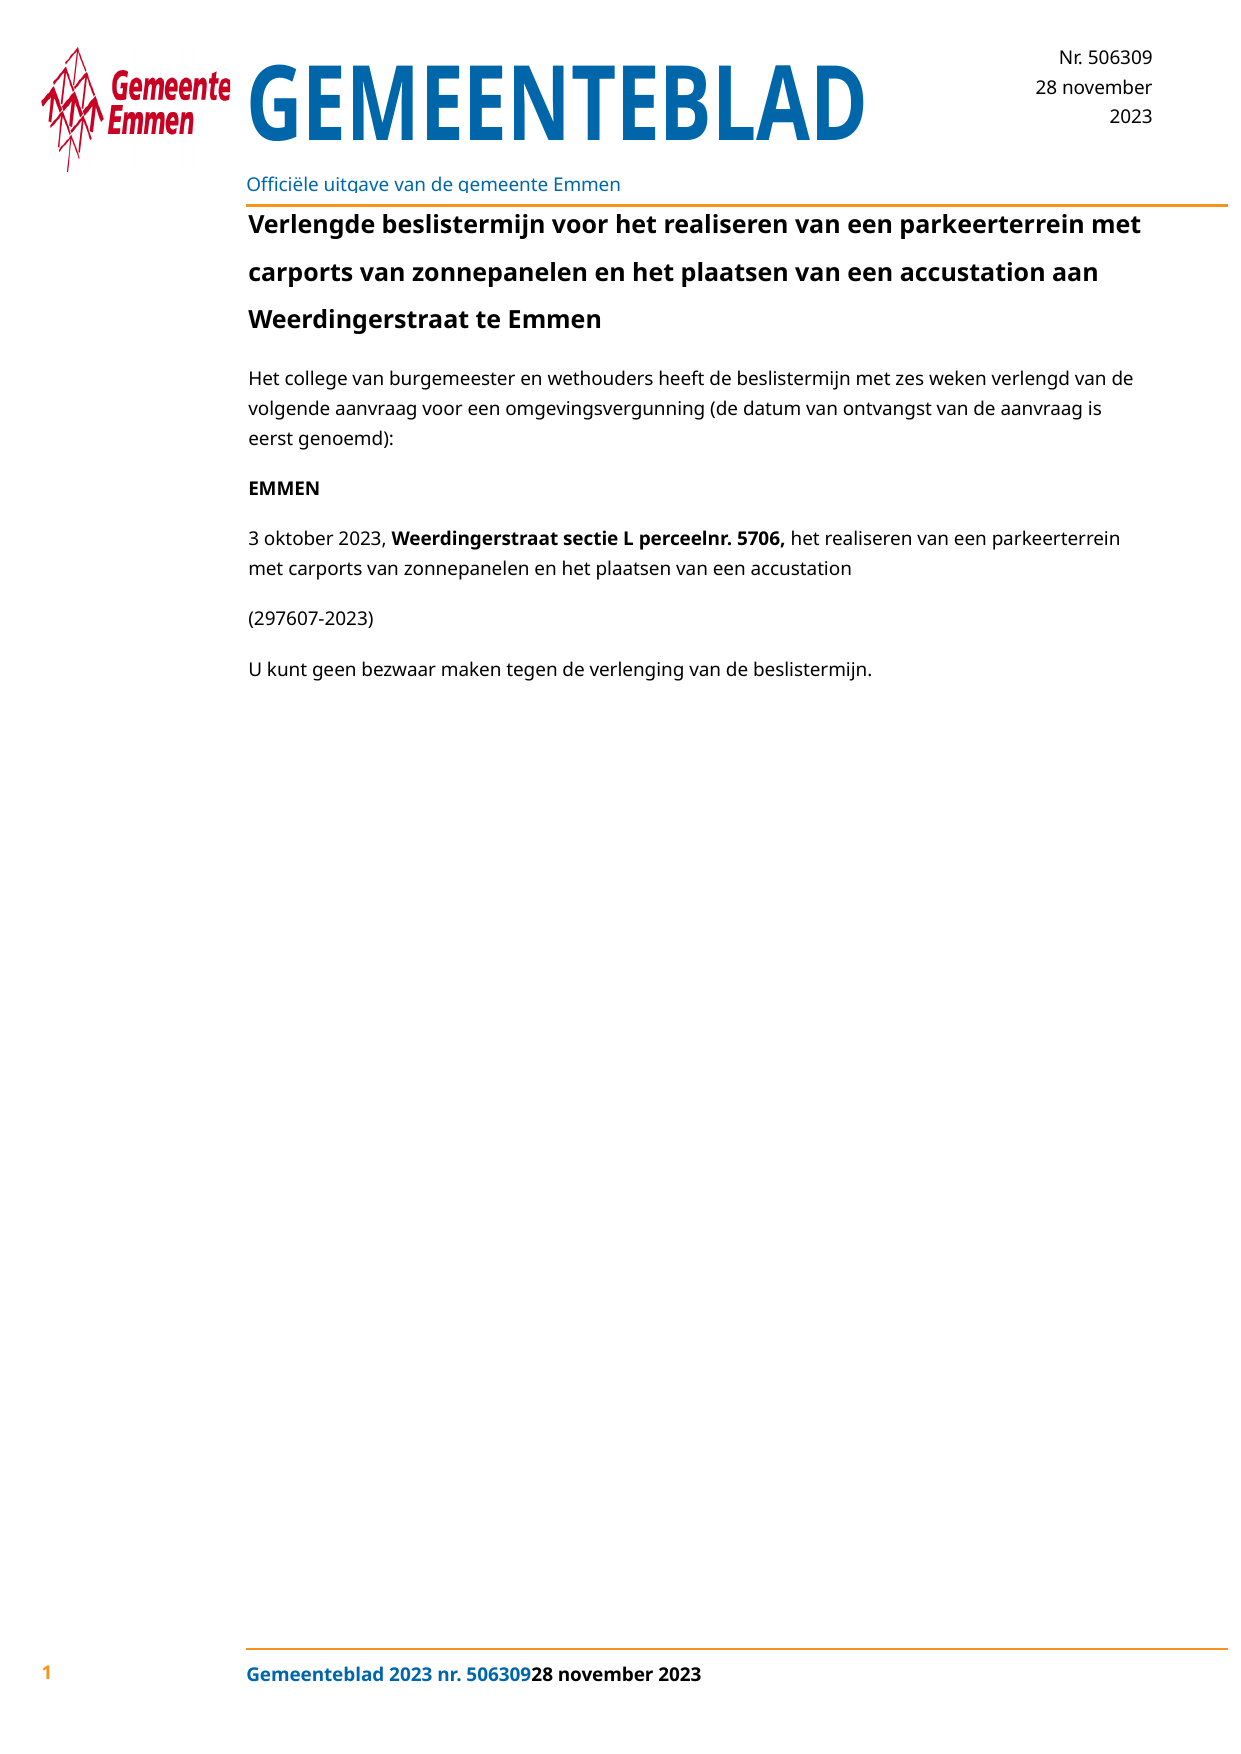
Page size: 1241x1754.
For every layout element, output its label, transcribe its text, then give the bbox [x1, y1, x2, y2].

text 3 oktober 2023, Weerdingerstraat sectie L perceelnr. 5706, het realiseren van een parkeerterrein met carports van zonnepanelen en het plaatsen van een accustation [248, 526, 1152, 581]
text Het college van burgemeester en wethouders heeft de beslistermijn met zes weken verlengd van de volgende aanvraag voor een omgevingsvergunning (de datum van ontvangst van de aanvraag is eerst genoemd): [248, 366, 1152, 450]
text Verlengde beslistermijn voor het realiseren van een parkeerterrein met carports van zonnepanelen en het plaatsen van een accustation aan Weerdingerstraat te Emmen [248, 207, 1152, 336]
text U kunt geen bezwaar maken tegen de verlenging van de beslistermijn. [248, 656, 1152, 682]
picture [41, 47, 231, 172]
text EMMEN [248, 475, 1152, 501]
text (297607-2023) [248, 606, 1152, 631]
